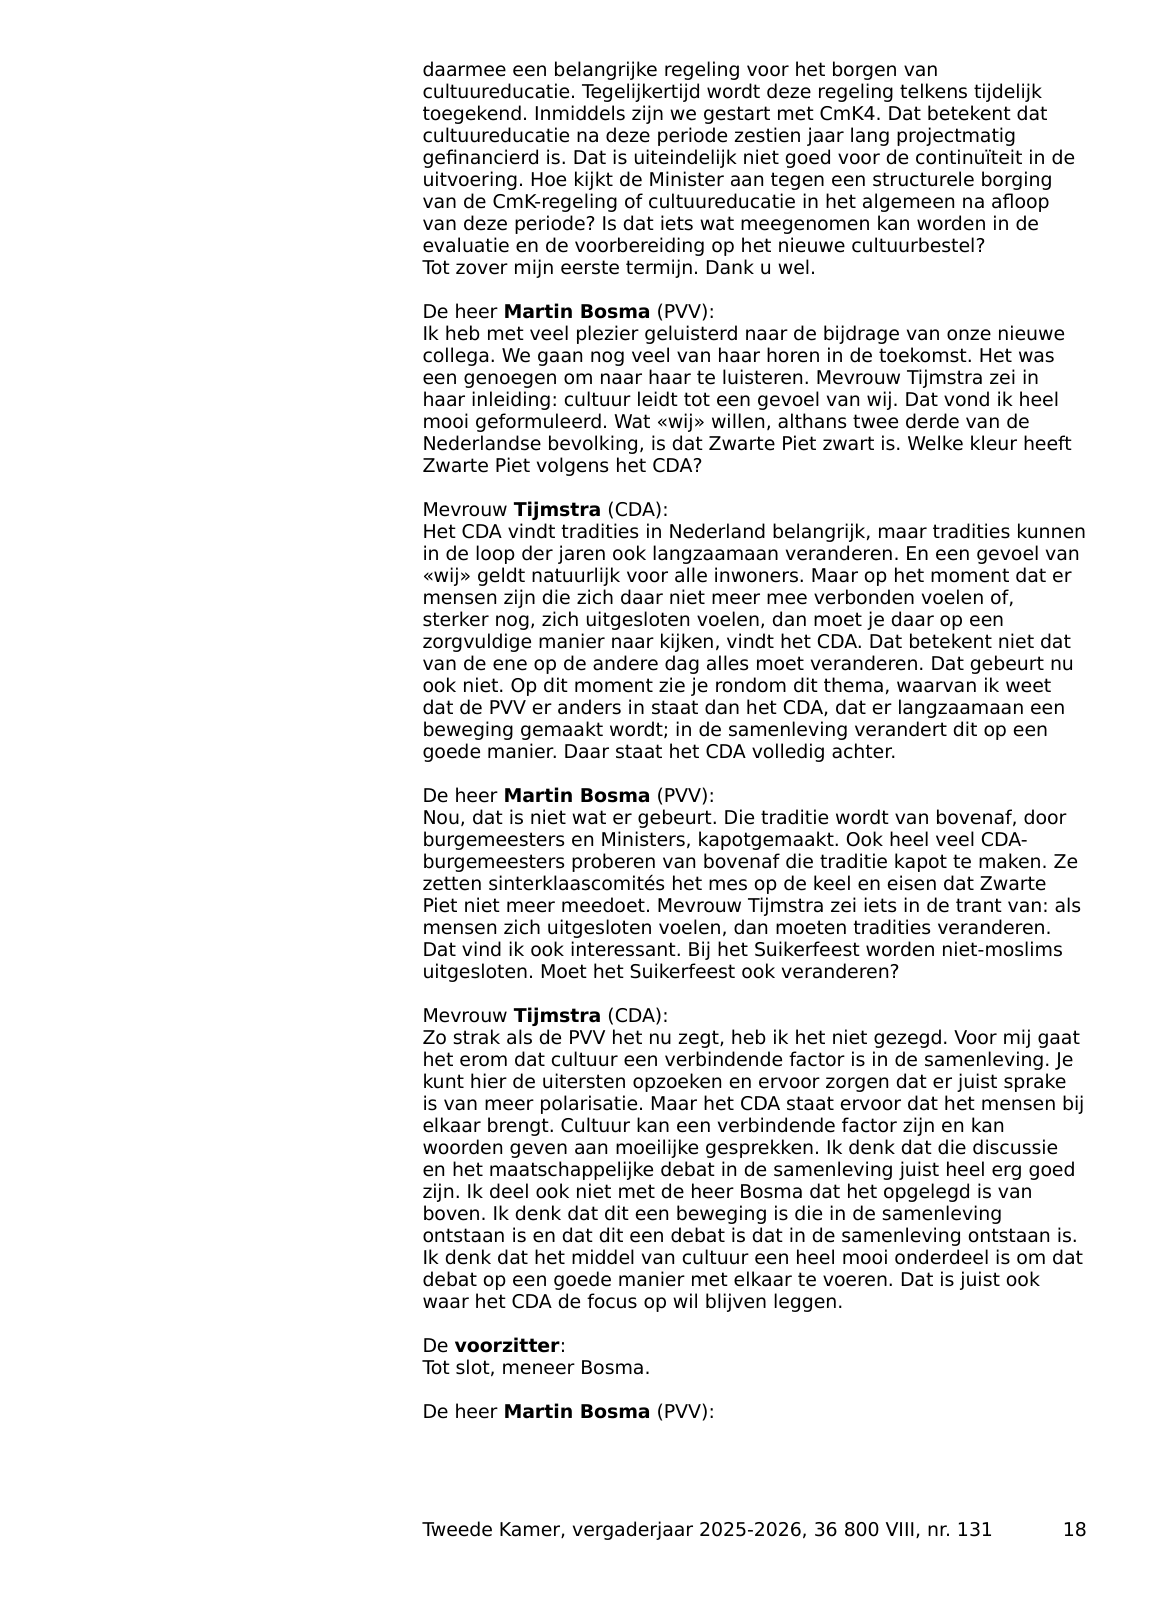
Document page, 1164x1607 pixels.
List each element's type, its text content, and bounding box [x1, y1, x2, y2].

text Het CDA vindt tradities in Nederland belangrijk, maar tradities kunnen in de loop der jaren ook langzaamaan veranderen. En een gevoel van «wij» geldt natuurlijk voor alle inwoners. Maar op het moment dat er mensen zijn die zich daar niet meer mee verbonden voelen of, sterker nog, zich uitgesloten voelen, dan moet je daar op een zorgvuldige manier naar kijken, vindt het CDA. Dat betekent niet dat van de ene op de andere dag alles moet veranderen. Dat gebeurt nu ook niet. Op dit moment zie je rondom dit thema, waarvan ik weet dat de PVV er anders in staat dan het CDA, dat er langzaamaan een beweging gemaakt wordt; in de samenleving verandert dit op een goede manier. Daar staat het CDA volledig achter. [422, 521, 1087, 763]
text Mevrouw Tijmstra (CDA): [422, 499, 1087, 521]
text Mevrouw Tijmstra (CDA): [422, 1005, 1087, 1027]
text De heer Martin Bosma (PVV): [422, 301, 1087, 323]
text De heer Martin Bosma (PVV): [422, 785, 1087, 807]
text De voorzitter: [422, 1335, 1087, 1357]
text Tot slot, meneer Bosma. [422, 1357, 1087, 1379]
text Ik heb met veel plezier geluisterd naar de bijdrage van onze nieuwe collega. We gaan nog veel van haar horen in de toekomst. Het was een genoegen om naar haar te luisteren. Mevrouw Tijmstra zei in haar inleiding: cultuur leidt tot een gevoel van wij. Dat vond ik heel mooi geformuleerd. Wat «wij» willen, althans twee derde van de Nederlandse bevolking, is dat Zwarte Piet zwart is. Welke kleur heeft Zwarte Piet volgens het CDA? [422, 323, 1087, 477]
text Zo strak als de PVV het nu zegt, heb ik het niet gezegd. Voor mij gaat het erom dat cultuur een verbindende factor is in de samenleving. Je kunt hier de uitersten opzoeken en ervoor zorgen dat er juist sprake is van meer polarisatie. Maar het CDA staat ervoor dat het mensen bij elkaar brengt. Cultuur kan een verbindende factor zijn en kan woorden geven aan moeilijke gesprekken. Ik denk dat die discussie en het maatschappelijke debat in de samenleving juist heel erg goed zijn. Ik deel ook niet met de heer Bosma dat het opgelegd is van boven. Ik denk dat dit een beweging is die in de samenleving ontstaan is en dat dit een debat is dat in de samenleving ontstaan is. Ik denk dat het middel van cultuur een heel mooi onderdeel is om dat debat op een goede manier met elkaar te voeren. Dat is juist ook waar het CDA de focus op wil blijven leggen. [422, 1027, 1087, 1313]
text De heer Martin Bosma (PVV): [422, 1401, 1087, 1423]
text Nou, dat is niet wat er gebeurt. Die traditie wordt van bovenaf, door burgemeesters en Ministers, kapotgemaakt. Ook heel veel CDA-burgemeesters proberen van bovenaf die traditie kapot te maken. Ze zetten sinterklaascomités het mes op de keel en eisen dat Zwarte Piet niet meer meedoet. Mevrouw Tijmstra zei iets in de trant van: als mensen zich uitgesloten voelen, dan moeten tradities veranderen. Dat vind ik ook interessant. Bij het Suikerfeest worden niet-moslims uitgesloten. Moet het Suikerfeest ook veranderen? [422, 807, 1087, 983]
text daarmee een belangrijke regeling voor het borgen van cultuureducatie. Tegelijkertijd wordt deze regeling telkens tijdelijk toegekend. Inmiddels zijn we gestart met CmK4. Dat betekent dat cultuureducatie na deze periode zestien jaar lang projectmatig gefinancierd is. Dat is uiteindelijk niet goed voor de continuïteit in de uitvoering. Hoe kijkt de Minister aan tegen een structurele borging van de CmK-regeling of cultuureducatie in het algemeen na afloop van deze periode? Is dat iets wat meegenomen kan worden in de evaluatie en de voorbereiding op het nieuwe cultuurbestel? [422, 59, 1087, 257]
text Tot zover mijn eerste termijn. Dank u wel. [422, 257, 1087, 279]
